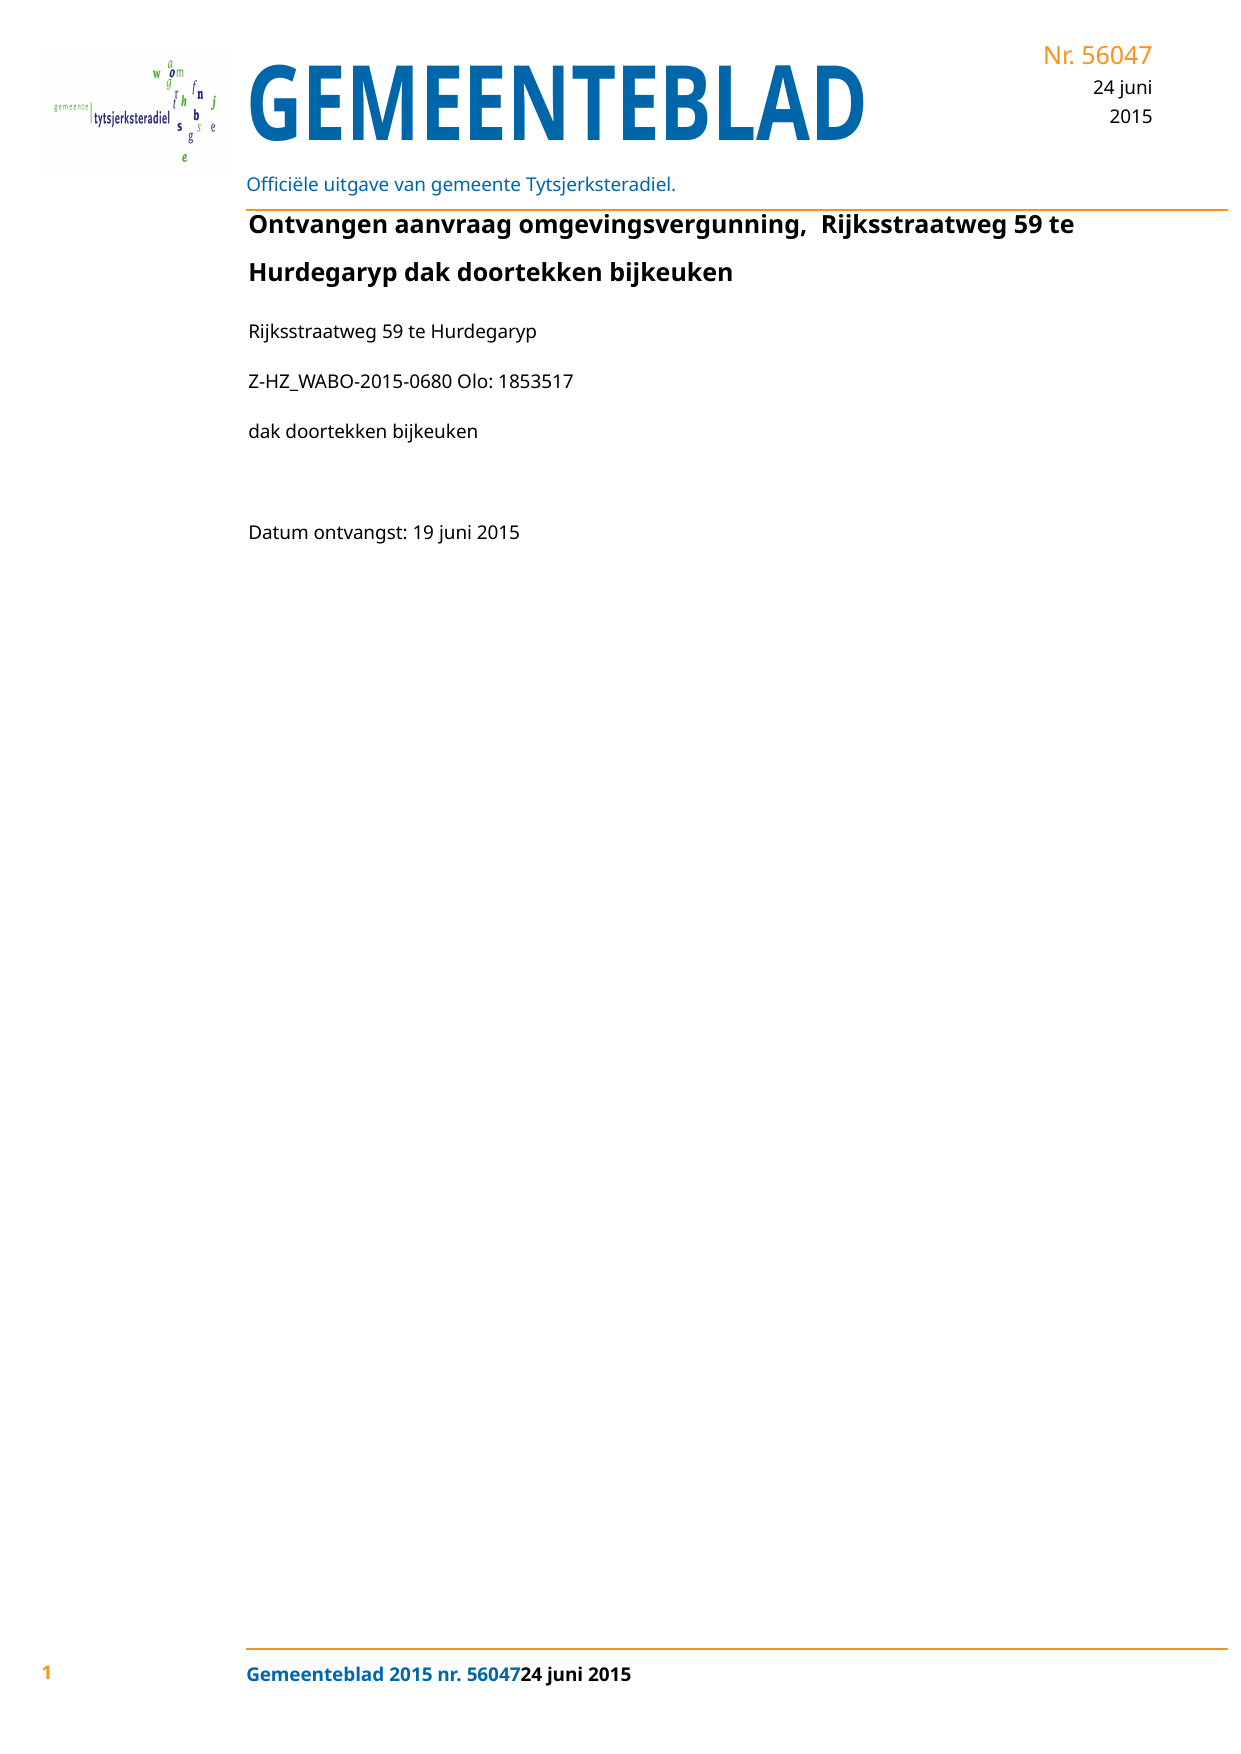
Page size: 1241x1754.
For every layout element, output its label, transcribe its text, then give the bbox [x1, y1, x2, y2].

text Ontvangen aanvraag omgevingsvergunning, Rijksstraatweg 59 te Hurdegaryp dak doortekken bijkeuken [248, 211, 1152, 288]
text Z-HZ_WABO-2015-0680 Olo: 1853517 [248, 368, 1152, 394]
text Datum ontvangst: 19 juni 2015 [248, 519, 1152, 545]
picture [41, 47, 231, 172]
text Rijksstraatweg 59 te Hurdegaryp [248, 318, 1152, 344]
text dak doortekken bijkeuken [248, 419, 1152, 444]
